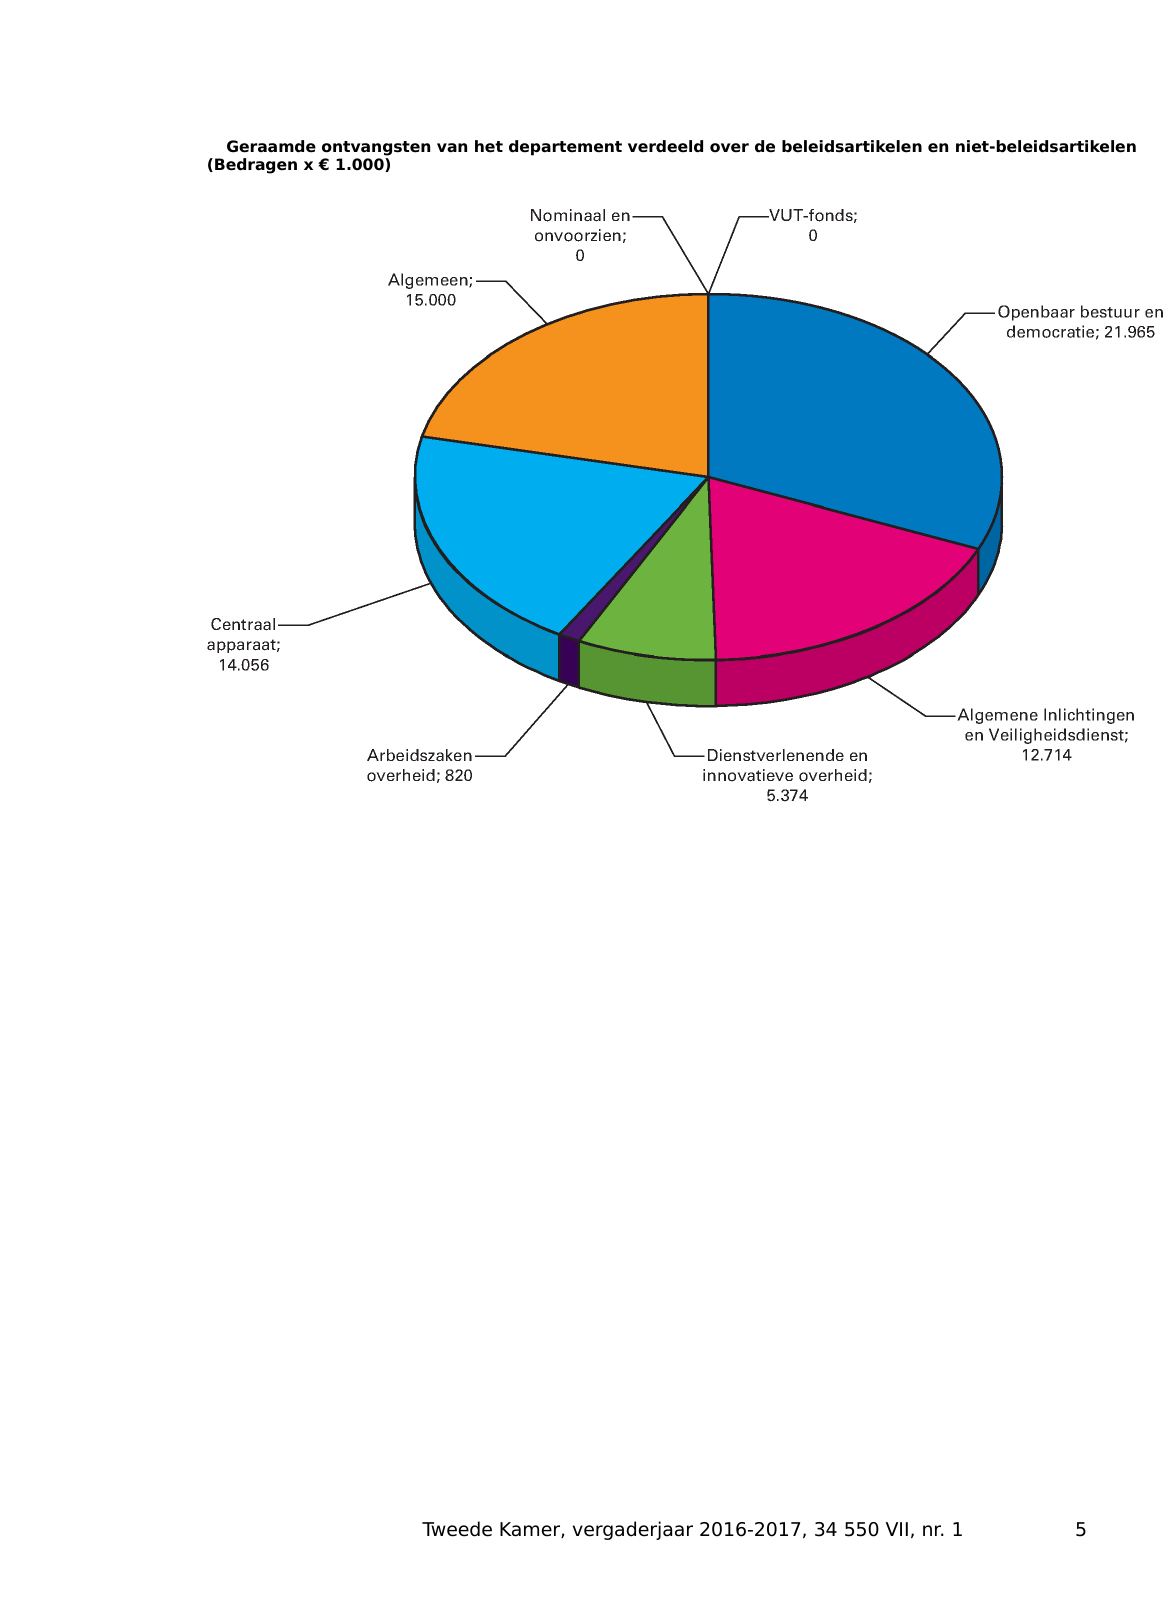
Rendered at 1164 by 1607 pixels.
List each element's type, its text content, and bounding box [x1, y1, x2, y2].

text Geraamde ontvangsten van het departement verdeeld over de beleidsartikelen en niet-beleidsartikelen (Bedragen x € 1.000) [207, 138, 1163, 174]
picture [206, 207, 1164, 805]
